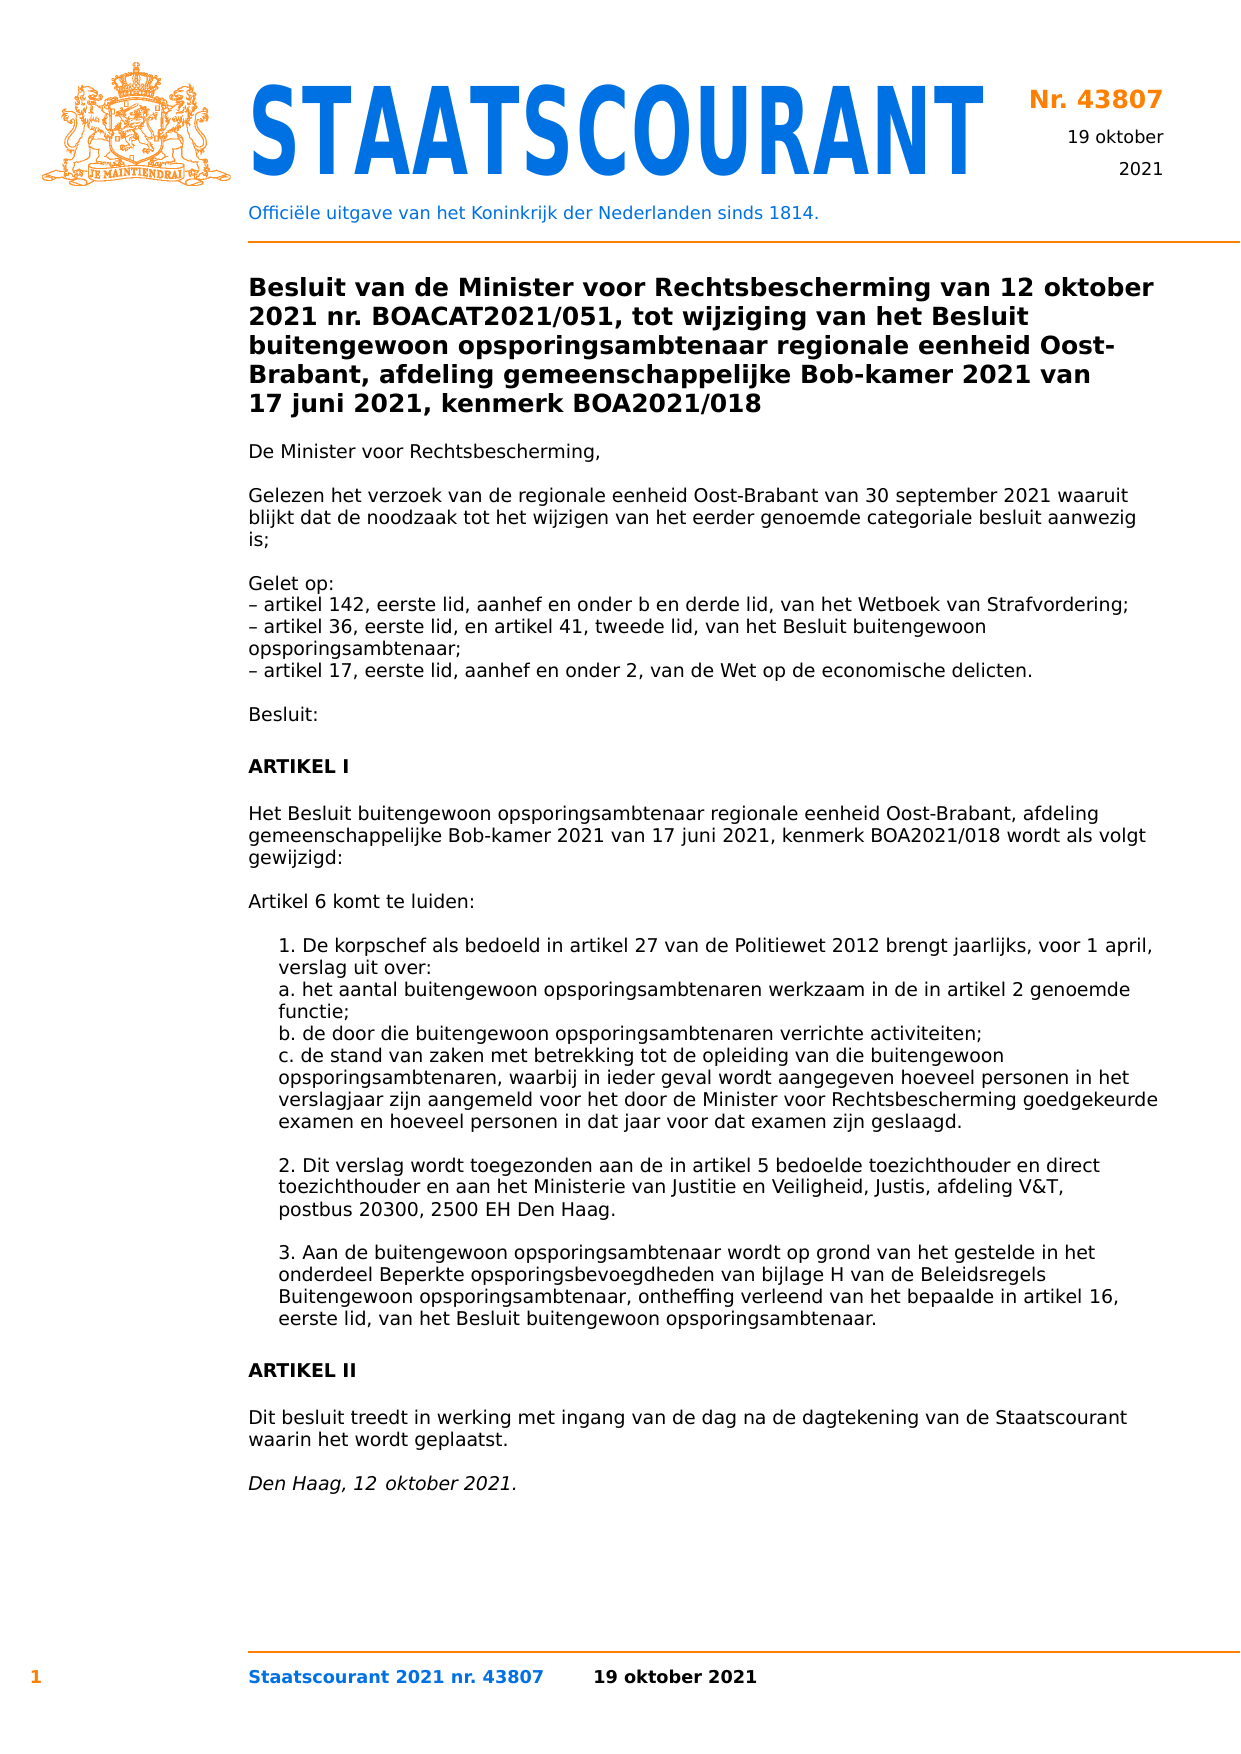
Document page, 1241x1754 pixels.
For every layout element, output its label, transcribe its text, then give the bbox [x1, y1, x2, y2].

text 3. Aan de buitengewoon opsporingsambtenaar wordt op grond van het gestelde in het onderdeel Beperkte opsporingsbevoegdheden van bijlage H van de Beleidsregels Buitengewoon opsporingsambtenaar, ontheffing verleend van het bepaalde in artikel 16, eerste lid, van het Besluit buitengewoon opsporingsambtenaar. [278, 1242, 1163, 1330]
table_header STAATSCOURANT [248, 62, 998, 203]
text 1. De korpschef als bedoeld in artikel 27 van de Politiewet 2012 brengt jaarlijks, voor 1 april, verslag uit over: [278, 935, 1163, 979]
table_header [25, 62, 248, 241]
text Den Haag, 12 oktober 2021. [248, 1473, 1163, 1495]
picture [41, 62, 231, 186]
text c. de stand van zaken met betrekking tot de opleiding van die buitengewoon opsporingsambtenaren, waarbij in ieder geval wordt aangegeven hoeveel personen in het verslagjaar zijn aangemeld voor het door de Minister voor Rechtsbescherming goedgekeurde examen en hoeveel personen in dat jaar voor dat examen zijn geslaagd. [278, 1045, 1163, 1133]
subtitle Besluit van de Minister voor Rechtsbescherming van 12 oktober 2021 nr. BOACAT2021/051, tot wijziging van het Besluit buitengewoon opsporingsambtenaar regionale eenheid Oost-Brabant, afdeling gemeenschappelijke Bob-kamer 2021 van 17 juni 2021, kenmerk BOA2021/018 [248, 273, 1163, 419]
table_cell Officiële uitgave van het Koninkrijk der Nederlanden sinds 1814. [248, 203, 1240, 241]
text – artikel 17, eerste lid, aanhef en onder 2, van de Wet op de economische delicten. [248, 660, 1163, 682]
text Dit besluit treedt in werking met ingang van de dag na de dagtekening van de Staatscourant waarin het wordt geplaatst. [248, 1407, 1163, 1451]
subtitle ARTIKEL I [248, 756, 1163, 778]
text – artikel 142, eerste lid, aanhef en onder b en derde lid, van het Wetboek van Strafvordering; [248, 594, 1163, 616]
table_header Nr. 43807 [998, 62, 1240, 121]
text Besluit: [248, 704, 1163, 726]
table_cell 2021 [998, 153, 1240, 203]
subtitle ARTIKEL II [248, 1360, 1163, 1382]
text Gelet op: [248, 572, 1163, 594]
text Artikel 6 komt te luiden: [248, 891, 1163, 913]
text Gelezen het verzoek van de regionale eenheid Oost-Brabant van 30 september 2021 waaruit blijkt dat de noodzaak tot het wijzigen van het eerder genoemde categoriale besluit aanwezig is; [248, 484, 1163, 551]
text b. de door die buitengewoon opsporingsambtenaren verrichte activiteiten; [278, 1023, 1163, 1045]
text De Minister voor Rechtsbescherming, [248, 441, 1163, 463]
text a. het aantal buitengewoon opsporingsambtenaren werkzaam in de in artikel 2 genoemde functie; [278, 979, 1163, 1023]
text 2. Dit verslag wordt toegezonden aan de in artikel 5 bedoelde toezichthouder en direct toezichthouder en aan het Ministerie van Justitie en Veiligheid, Justis, afdeling V&T, postbus 20300, 2500 EH Den Haag. [278, 1154, 1163, 1220]
text Het Besluit buitengewoon opsporingsambtenaar regionale eenheid Oost-Brabant, afdeling gemeenschappelijke Bob-kamer 2021 van 17 juni 2021, kenmerk BOA2021/018 wordt als volgt gewijzigd: [248, 803, 1163, 869]
text – artikel 36, eerste lid, en artikel 41, tweede lid, van het Besluit buitengewoon opsporingsambtenaar; [248, 616, 1163, 660]
table_cell 19 oktober [998, 121, 1240, 153]
